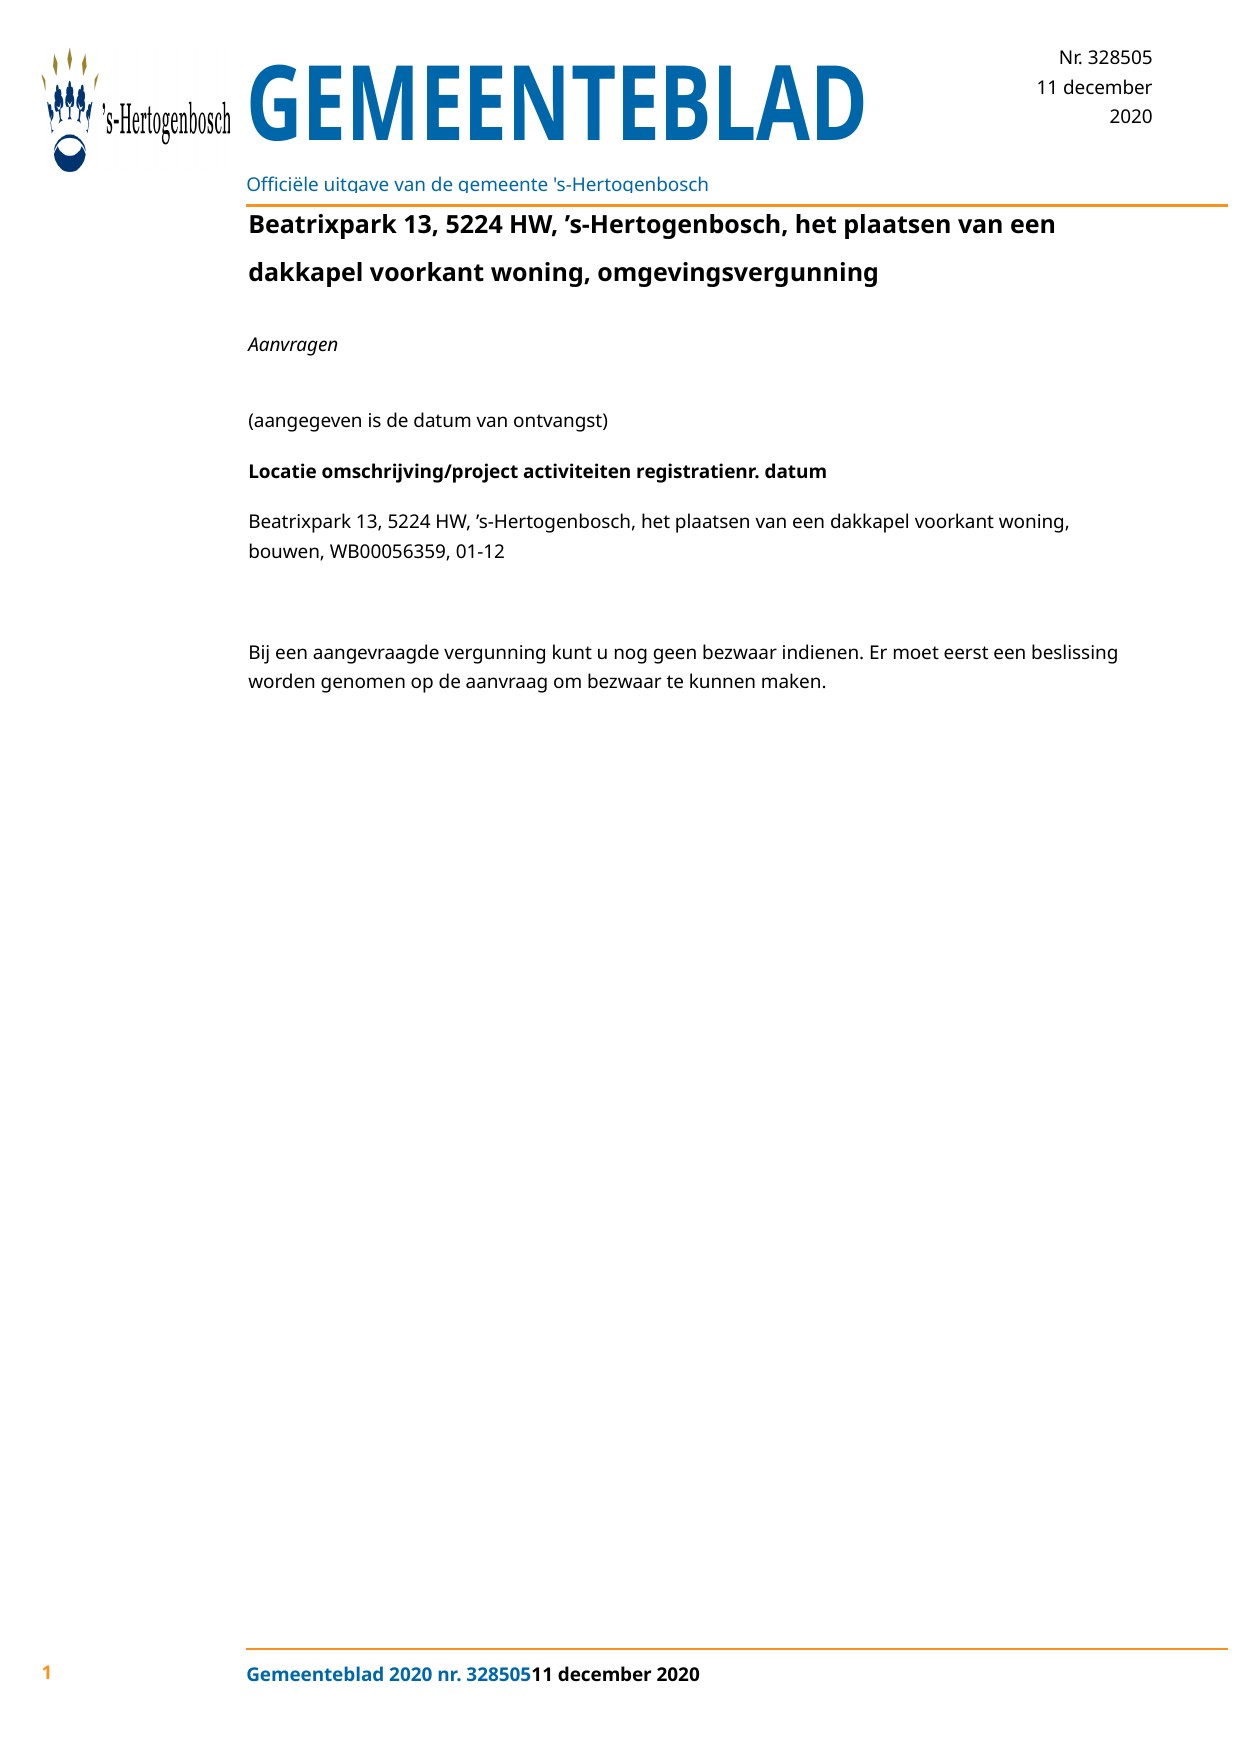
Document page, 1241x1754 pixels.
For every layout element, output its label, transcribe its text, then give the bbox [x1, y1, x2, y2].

text Beatrixpark 13, 5224 HW, ’s-Hertogenbosch, het plaatsen van een dakkapel voorkant woning, bouwen, WB00056359, 01-12 [248, 508, 1152, 564]
picture [41, 47, 231, 172]
text Locatie omschrijving/project activiteiten registratienr. datum [248, 458, 1152, 484]
text Bij een aangevraagde vergunning kunt u nog geen bezwaar indienen. Er moet eerst een beslissing worden genomen op de aanvraag om bezwaar te kunnen maken. [248, 639, 1152, 694]
text Aanvragen [248, 331, 1152, 357]
text Beatrixpark 13, 5224 HW, ’s-Hertogenbosch, het plaatsen van een dakkapel voorkant woning, omgevingsvergunning [248, 207, 1152, 288]
text (aangegeven is de datum van ontvangst) [248, 408, 1152, 433]
